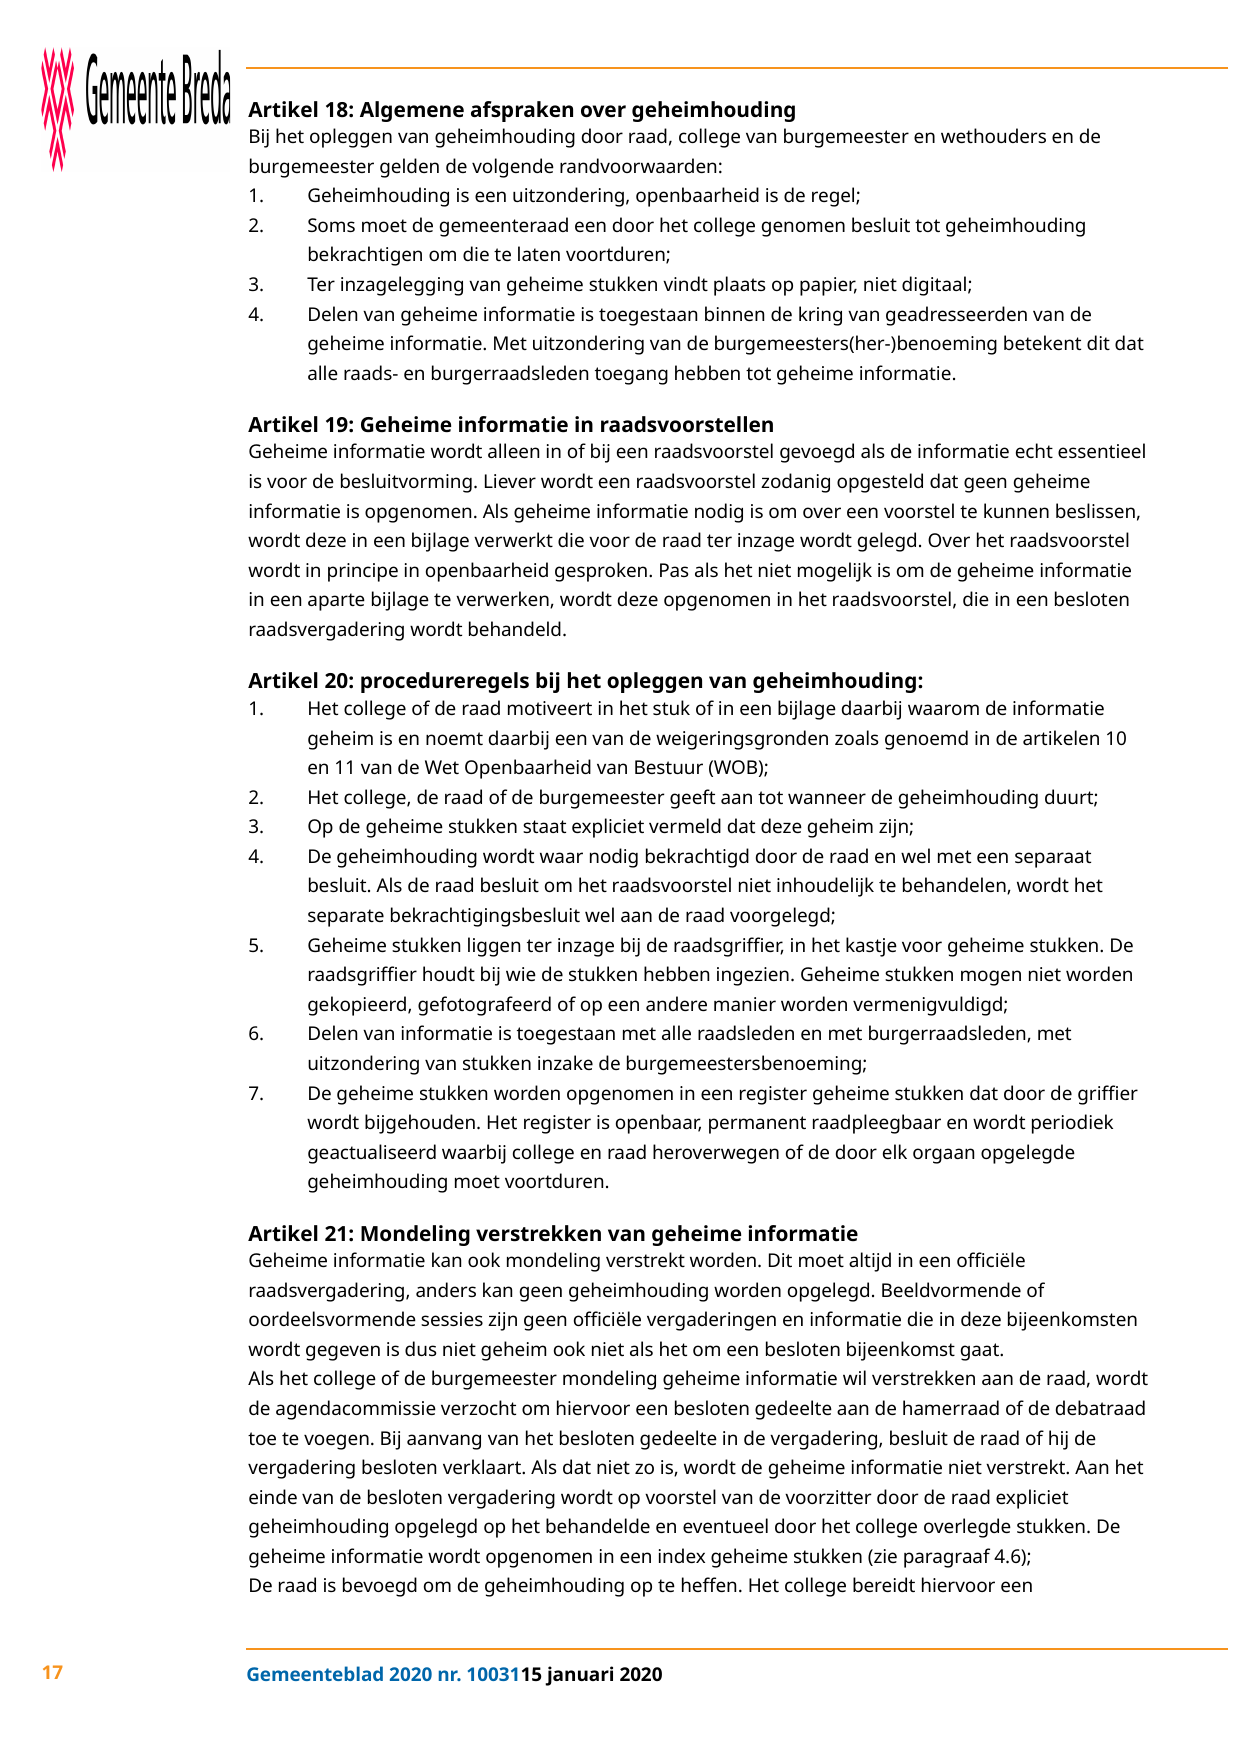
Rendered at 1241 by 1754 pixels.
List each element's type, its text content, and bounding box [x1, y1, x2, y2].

list Het college, de raad of de burgemeester geeft aan tot wanneer de geheimhouding duurt; [248, 784, 1152, 809]
text Als het college of de burgemeester mondeling geheime informatie wil verstrekken aan de raad, wordt de agendacommissie verzocht om hiervoor een besloten gedeelte aan de hamerraad of de debatraad toe te voegen. Bij aanvang van het besloten gedeelte in de vergadering, besluit de raad of hij de vergadering besloten verklaart. Als dat niet zo is, wordt de geheime informatie niet verstrekt. Aan het einde van de besloten vergadering wordt op voorstel van de voorzitter door de raad expliciet geheimhouding opgelegd op het behandelde en eventueel door het college overlegde stukken. De geheime informatie wordt opgenomen in een index geheime stukken (zie paragraaf 4.6); [248, 1366, 1152, 1569]
text Artikel 18: Algemene afspraken over geheimhouding [248, 95, 1152, 123]
text Artikel 21: Mondeling verstrekken van geheime informatie [248, 1219, 1152, 1247]
list Ter inzagelegging van geheime stukken vindt plaats op papier, niet digitaal; [248, 271, 1152, 297]
list Geheime stukken liggen ter inzage bij de raadsgriffier, in het kastje voor geheime stukken. De raadsgriffier houdt bij wie de stukken hebben ingezien. Geheime stukken mogen niet worden gekopieerd, gefotografeerd of op een andere manier worden vermenigvuldigd; [248, 932, 1152, 1017]
text Geheime informatie wordt alleen in of bij een raadsvoorstel gevoegd als de informatie echt essentieel is voor de besluitvorming. Liever wordt een raadsvoorstel zodanig opgesteld dat geen geheime informatie is opgenomen. Als geheime informatie nodig is om over een voorstel te kunnen beslissen, wordt deze in een bijlage verwerkt die voor de raad ter inzage wordt gelegd. Over het raadsvoorstel wordt in principe in openbaarheid gesproken. Pas als het niet mogelijk is om de geheime informatie in een aparte bijlage te verwerken, wordt deze opgenomen in het raadsvoorstel, die in een besloten raadsvergadering wordt behandeld. [248, 439, 1152, 642]
text De raad is bevoegd om de geheimhouding op te heffen. Het college bereidt hiervoor een [248, 1573, 1152, 1598]
list De geheimhouding wordt waar nodig bekrachtigd door de raad en wel met een separaat besluit. Als de raad besluit om het raadsvoorstel niet inhoudelijk te behandelen, wordt het separate bekrachtigingsbesluit wel aan de raad voorgelegd; [248, 843, 1152, 928]
text Artikel 20: procedureregels bij het opleggen van geheimhouding: [248, 667, 1152, 695]
list Delen van geheime informatie is toegestaan binnen de kring van geadresseerden van de geheime informatie. Met uitzondering van de burgemeesters(her-)benoeming betekent dit dat alle raads- en burgerraadsleden toegang hebben tot geheime informatie. [248, 301, 1152, 386]
list Delen van informatie is toegestaan met alle raadsleden en met burgerraadsleden, met uitzondering van stukken inzake de burgemeestersbenoeming; [248, 1021, 1152, 1076]
list Geheimhouding is een uitzondering, openbaarheid is de regel; [248, 182, 1152, 208]
text Bij het opleggen van geheimhouding door raad, college van burgemeester en wethouders en de burgemeester gelden de volgende randvoorwaarden: [248, 123, 1152, 178]
text Geheime informatie kan ook mondeling verstrekt worden. Dit moet altijd in een officiële raadsvergadering, anders kan geen geheimhouding worden opgelegd. Beeldvormende of oordeelsvormende sessies zijn geen officiële vergaderingen en informatie die in deze bijeenkomsten wordt gegeven is dus niet geheim ook niet als het om een besloten bijeenkomst gaat. [248, 1247, 1152, 1362]
picture [41, 47, 231, 172]
text Artikel 19: Geheime informatie in raadsvoorstellen [248, 410, 1152, 439]
list De geheime stukken worden opgenomen in een register geheime stukken dat door de griffier wordt bijgehouden. Het register is openbaar, permanent raadpleegbaar en wordt periodiek geactualiseerd waarbij college en raad heroverwegen of de door elk orgaan opgelegde geheimhouding moet voortduren. [248, 1080, 1152, 1194]
list Op de geheime stukken staat expliciet vermeld dat deze geheim zijn; [248, 813, 1152, 839]
list Soms moet de gemeenteraad een door het college genomen besluit tot geheimhouding bekrachtigen om die te laten voortduren; [248, 212, 1152, 267]
list Het college of de raad motiveert in het stuk of in een bijlage daarbij waarom de informatie geheim is en noemt daarbij een van de weigeringsgronden zoals genoemd in de artikelen 10 en 11 van de Wet Openbaarheid van Bestuur (WOB); [248, 695, 1152, 780]
